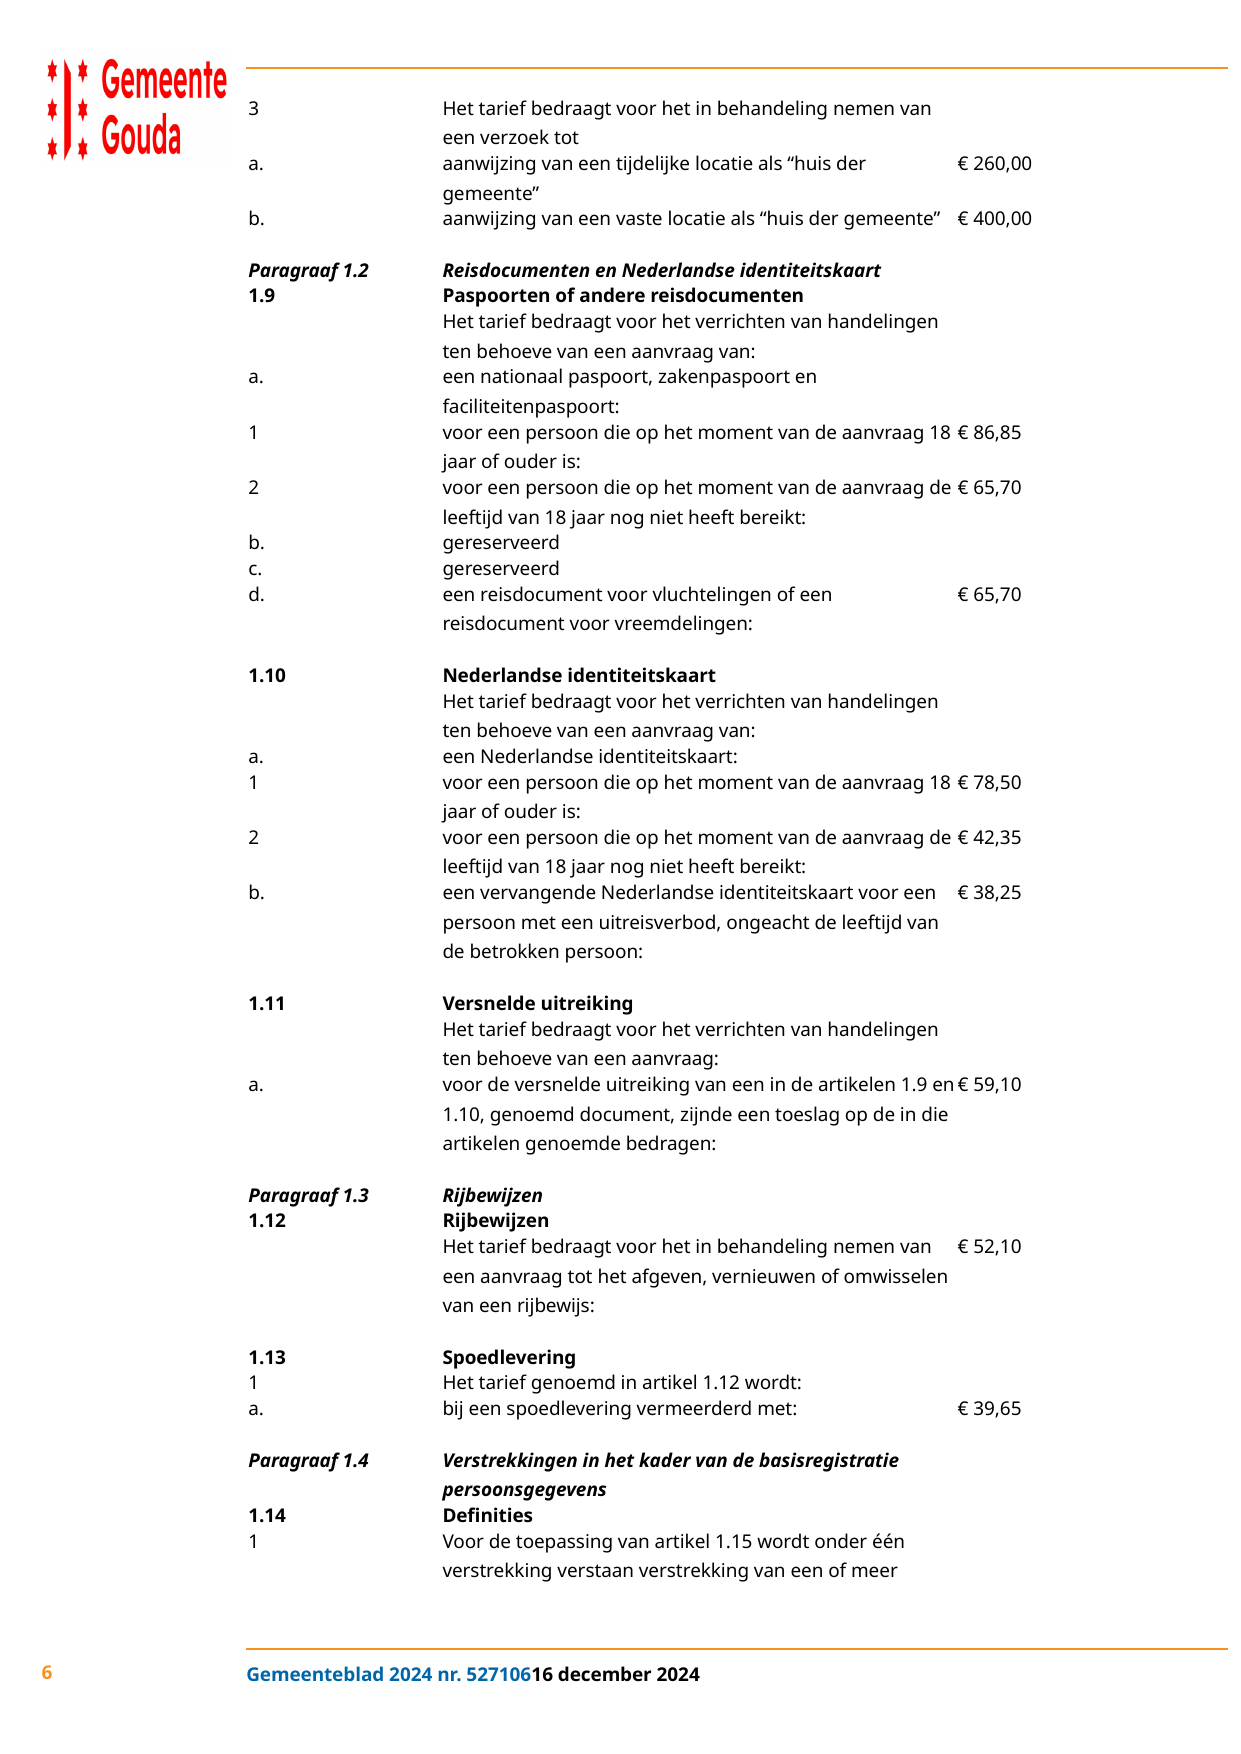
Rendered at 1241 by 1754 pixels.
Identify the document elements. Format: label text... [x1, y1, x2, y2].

table_cell 1.13 [248, 1344, 442, 1369]
table_cell [958, 964, 1152, 990]
table_cell [958, 1182, 1152, 1207]
table_cell [958, 1528, 1152, 1583]
table_cell € 52,10 [958, 1233, 1152, 1318]
table_cell 1 [248, 419, 442, 474]
table_cell Nederlandse identiteitskaart [442, 662, 957, 688]
table_cell aanwijzing van een tijdelijke locatie als “huis der gemeente” [442, 150, 957, 205]
table_cell [958, 1421, 1152, 1447]
table_cell Reisdocumenten en Nederlandse identiteitskaart [442, 257, 957, 283]
table_cell Rijbewijzen [442, 1208, 957, 1233]
table_cell [958, 364, 1152, 419]
table_cell een nationaal paspoort, zakenpaspoort en faciliteitenpaspoort: [442, 364, 957, 419]
table_cell [442, 1421, 957, 1447]
table_cell gereserveerd [442, 555, 957, 581]
table_cell € 39,65 [958, 1395, 1152, 1421]
table_cell 1 [248, 1528, 442, 1583]
table_cell Paragraaf 1.3 [248, 1182, 442, 1207]
table_cell [442, 964, 957, 990]
table_cell [958, 743, 1152, 769]
table_cell € 59,10 [958, 1071, 1152, 1156]
table_cell [958, 1502, 1152, 1528]
table_cell c. [248, 555, 442, 581]
table_cell [958, 1016, 1152, 1071]
table_cell Verstrekkingen in het kader van de basisregistratie persoonsgegevens [442, 1447, 957, 1502]
table_cell [248, 1421, 442, 1447]
table_cell 1.14 [248, 1502, 442, 1528]
table_cell 1.9 [248, 283, 442, 308]
table_cell Rijbewijzen [442, 1182, 957, 1207]
table_cell 1.10 [248, 662, 442, 688]
table_cell [248, 1016, 442, 1071]
table_cell een Nederlandse identiteitskaart: [442, 743, 957, 769]
table_cell b. [248, 530, 442, 555]
table_cell [958, 555, 1152, 581]
table_cell [958, 231, 1152, 257]
table_cell a. [248, 364, 442, 419]
table_cell 1.12 [248, 1208, 442, 1233]
table_cell Voor de toepassing van artikel 1.15 wordt onder één verstrekking verstaan verstrekking van een of meer [442, 1528, 957, 1583]
table_cell [442, 231, 957, 257]
table_cell [958, 1156, 1152, 1182]
table_cell Het tarief bedraagt voor het in behandeling nemen van een aanvraag tot het afgeven, vernieuwen of omwisselen van een rijbewijs: [442, 1233, 957, 1318]
table_cell voor een persoon die op het moment van de aanvraag de leeftijd van 18 jaar nog niet heeft bereikt: [442, 474, 957, 529]
table_cell een reisdocument voor vluchtelingen of een reisdocument voor vreemdelingen: [442, 581, 957, 636]
table_cell Paragraaf 1.4 [248, 1447, 442, 1502]
table_cell [248, 688, 442, 743]
table_cell [248, 1156, 442, 1182]
table_cell Het tarief bedraagt voor het verrichten van handelingen ten behoeve van een aanvraag: [442, 1016, 957, 1071]
table_cell 1 [248, 1370, 442, 1395]
table_cell [248, 1233, 442, 1318]
table_cell voor een persoon die op het moment van de aanvraag 18 jaar of ouder is: [442, 419, 957, 474]
table_cell a. [248, 743, 442, 769]
table_cell Paspoorten of andere reisdocumenten [442, 283, 957, 308]
table_cell [958, 1447, 1152, 1502]
table_cell voor de versnelde uitreiking van een in de artikelen 1.9 en 1.10, genoemd document, zijnde een toeslag op de in die artikelen genoemde bedragen: [442, 1071, 957, 1156]
table_cell b. [248, 880, 442, 964]
table_cell [958, 1344, 1152, 1369]
table_cell [248, 1318, 442, 1344]
table_cell a. [248, 1071, 442, 1156]
table_cell a. [248, 150, 442, 205]
table_cell [958, 688, 1152, 743]
table_cell [958, 257, 1152, 283]
table_cell 1 [248, 769, 442, 824]
table_cell € 38,25 [958, 880, 1152, 964]
table_cell Versnelde uitreiking [442, 990, 957, 1016]
table_cell [248, 636, 442, 662]
table_cell [248, 308, 442, 364]
table_cell voor een persoon die op het moment van de aanvraag 18 jaar of ouder is: [442, 769, 957, 824]
table_cell Het tarief bedraagt voor het verrichten van handelingen ten behoeve van een aanvraag van: [442, 688, 957, 743]
table_cell aanwijzing van een vaste locatie als “huis der gemeente” [442, 205, 957, 231]
picture [41, 47, 231, 172]
table_cell Definities [442, 1502, 957, 1528]
table_cell [958, 308, 1152, 364]
table_cell Spoedlevering [442, 1344, 957, 1369]
table_cell € 78,50 [958, 769, 1152, 824]
table_cell [958, 1370, 1152, 1395]
table_cell [442, 636, 957, 662]
table_cell Paragraaf 1.2 [248, 257, 442, 283]
table_cell gereserveerd [442, 530, 957, 555]
table_cell [958, 530, 1152, 555]
table_cell € 86,85 [958, 419, 1152, 474]
table_cell [248, 964, 442, 990]
table_cell € 65,70 [958, 474, 1152, 529]
table_cell [958, 283, 1152, 308]
table_cell bij een spoedlevering vermeerderd met: [442, 1395, 957, 1421]
table_cell [958, 1208, 1152, 1233]
table_cell 2 [248, 474, 442, 529]
table_cell 3 [248, 95, 442, 150]
table_cell € 65,70 [958, 581, 1152, 636]
table_cell € 42,35 [958, 824, 1152, 879]
table_cell 2 [248, 824, 442, 879]
table_cell een vervangende Nederlandse identiteitskaart voor een persoon met een uitreisverbod, ongeacht de leeftijd van de betrokken persoon: [442, 880, 957, 964]
table_cell [442, 1318, 957, 1344]
table_cell d. [248, 581, 442, 636]
table_cell a. [248, 1395, 442, 1421]
table_cell Het tarief bedraagt voor het in behandeling nemen van een verzoek tot [442, 95, 957, 150]
table_cell Het tarief genoemd in artikel 1.12 wordt: [442, 1370, 957, 1395]
table_cell [958, 636, 1152, 662]
table_cell [958, 95, 1152, 150]
table_cell € 400,00 [958, 205, 1152, 231]
table_cell b. [248, 205, 442, 231]
table_cell voor een persoon die op het moment van de aanvraag de leeftijd van 18 jaar nog niet heeft bereikt: [442, 824, 957, 879]
table_cell 1.11 [248, 990, 442, 1016]
table_cell [958, 990, 1152, 1016]
table_cell [248, 231, 442, 257]
table_cell [442, 1156, 957, 1182]
table_cell [958, 662, 1152, 688]
table_cell Het tarief bedraagt voor het verrichten van handelingen ten behoeve van een aanvraag van: [442, 308, 957, 364]
table_cell [958, 1318, 1152, 1344]
table_cell € 260,00 [958, 150, 1152, 205]
